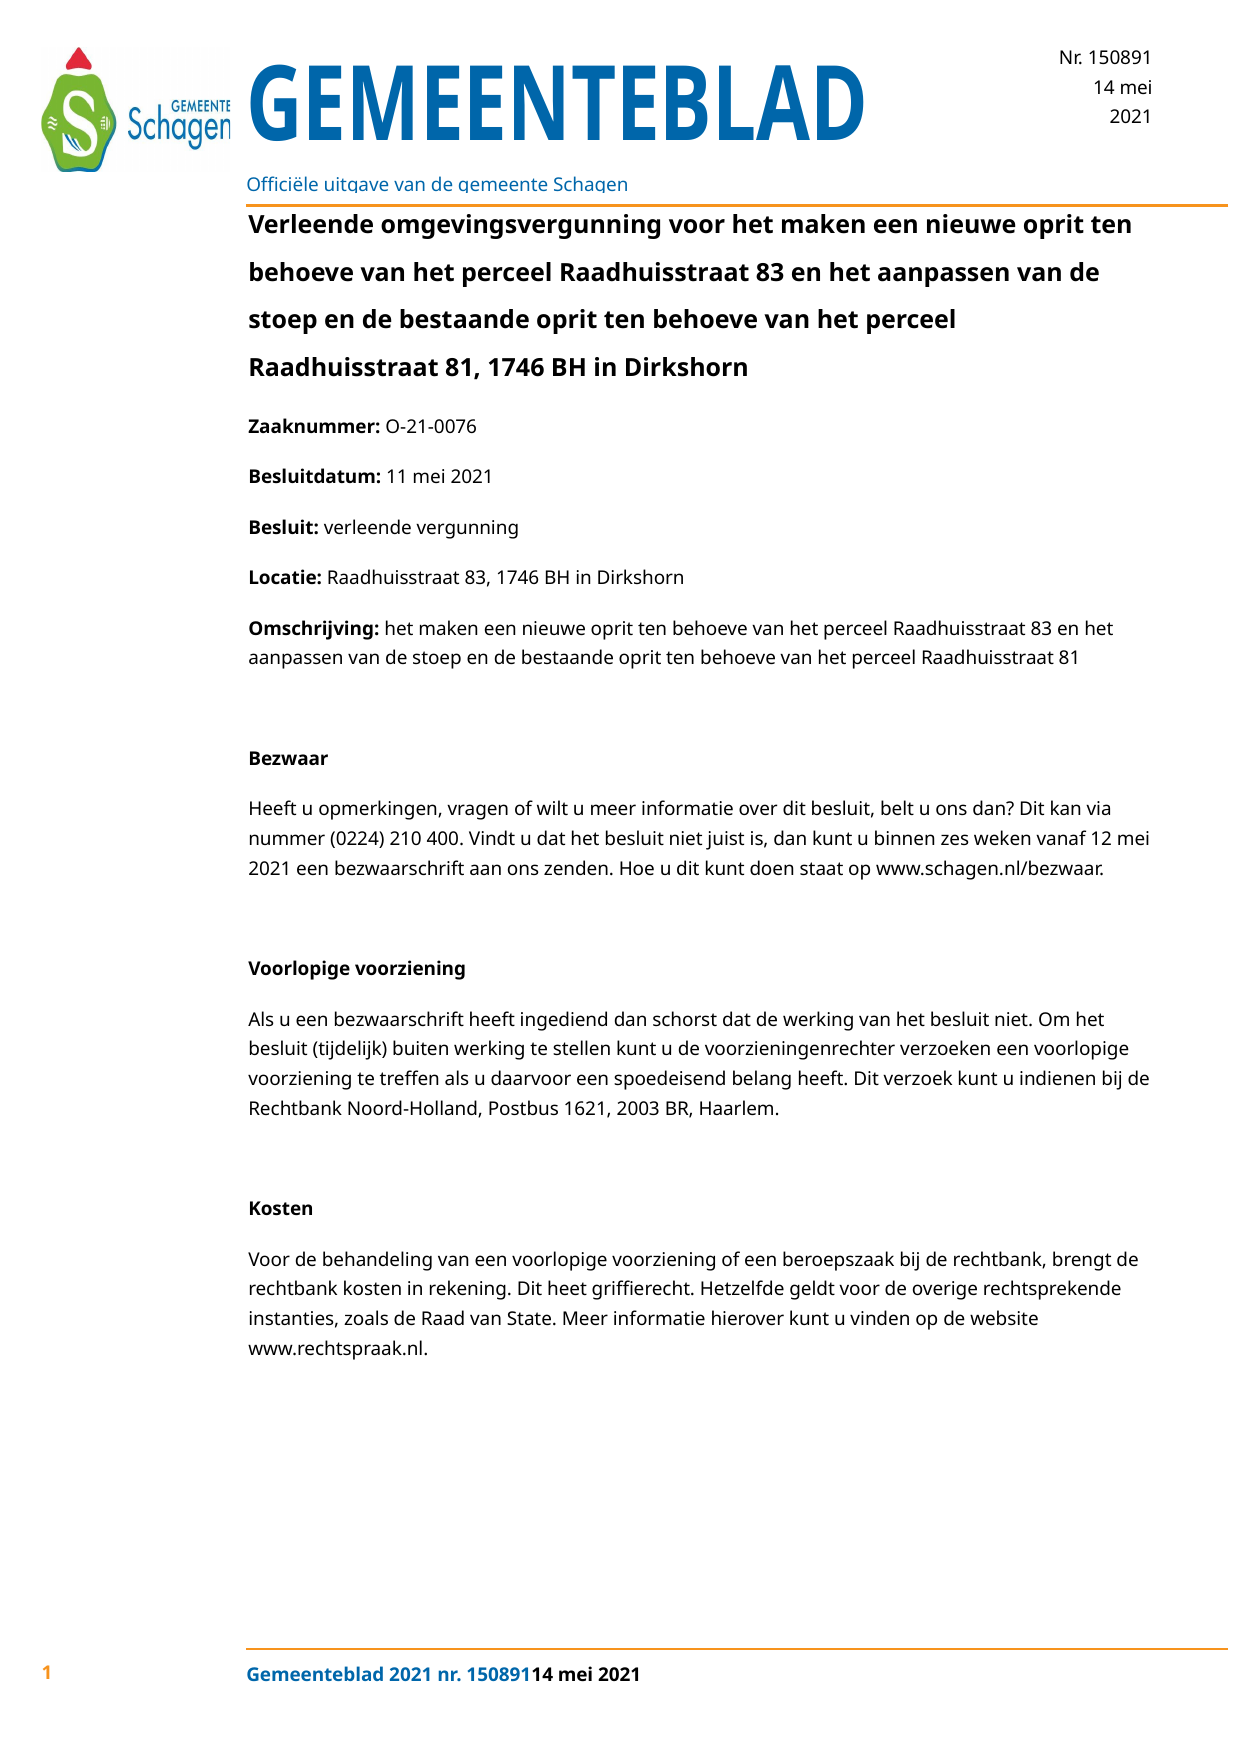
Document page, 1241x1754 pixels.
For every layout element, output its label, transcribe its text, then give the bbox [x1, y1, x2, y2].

text Verleende omgevingsvergunning voor het maken een nieuwe oprit ten behoeve van het perceel Raadhuisstraat 83 en het aanpassen van de stoep en de bestaande oprit ten behoeve van het perceel Raadhuisstraat 81, 1746 BH in Dirkshorn [248, 207, 1152, 384]
text Voorlopige voorziening [248, 956, 1152, 981]
text Als u een bezwaarschrift heeft ingediend dan schorst dat de werking van het besluit niet. Om het besluit (tijdelijk) buiten werking te stellen kunt u de voorzieningenrechter verzoeken een voorlopige voorziening te treffen als u daarvoor een spoedeisend belang heeft. Dit verzoek kunt u indienen bij de Rechtbank Noord-Holland, Postbus 1621, 2003 BR, Haarlem. [248, 1006, 1152, 1121]
text Locatie: Raadhuisstraat 83, 1746 BH in Dirkshorn [248, 564, 1152, 590]
text Omschrijving: het maken een nieuwe oprit ten behoeve van het perceel Raadhuisstraat 83 en het aanpassen van de stoep en de bestaande oprit ten behoeve van het perceel Raadhuisstraat 81 [248, 615, 1152, 670]
text Voor de behandeling van een voorlopige voorziening of een beroepszaak bij de rechtbank, brengt de rechtbank kosten in rekening. Dit heet griffierecht. Hetzelfde geldt voor de overige rechtsprekende instanties, zoals de Raad van State. Meer informatie hierover kunt u vinden op de website www.rechtspraak.nl. [248, 1246, 1152, 1361]
text Zaaknummer: O-21-0076 [248, 413, 1152, 439]
text Bezwaar [248, 745, 1152, 771]
text Besluitdatum: 11 mei 2021 [248, 463, 1152, 489]
text Kosten [248, 1196, 1152, 1221]
text Besluit: verleende vergunning [248, 514, 1152, 540]
text Heeft u opmerkingen, vragen of wilt u meer informatie over dit besluit, belt u ons dan? Dit kan via nummer (0224) 210 400. Vindt u dat het besluit niet juist is, dan kunt u binnen zes weken vanaf 12 mei 2021 een bezwaarschrift aan ons zenden. Hoe u dit kunt doen staat op www.schagen.nl/bezwaar. [248, 796, 1152, 881]
picture [41, 47, 231, 172]
